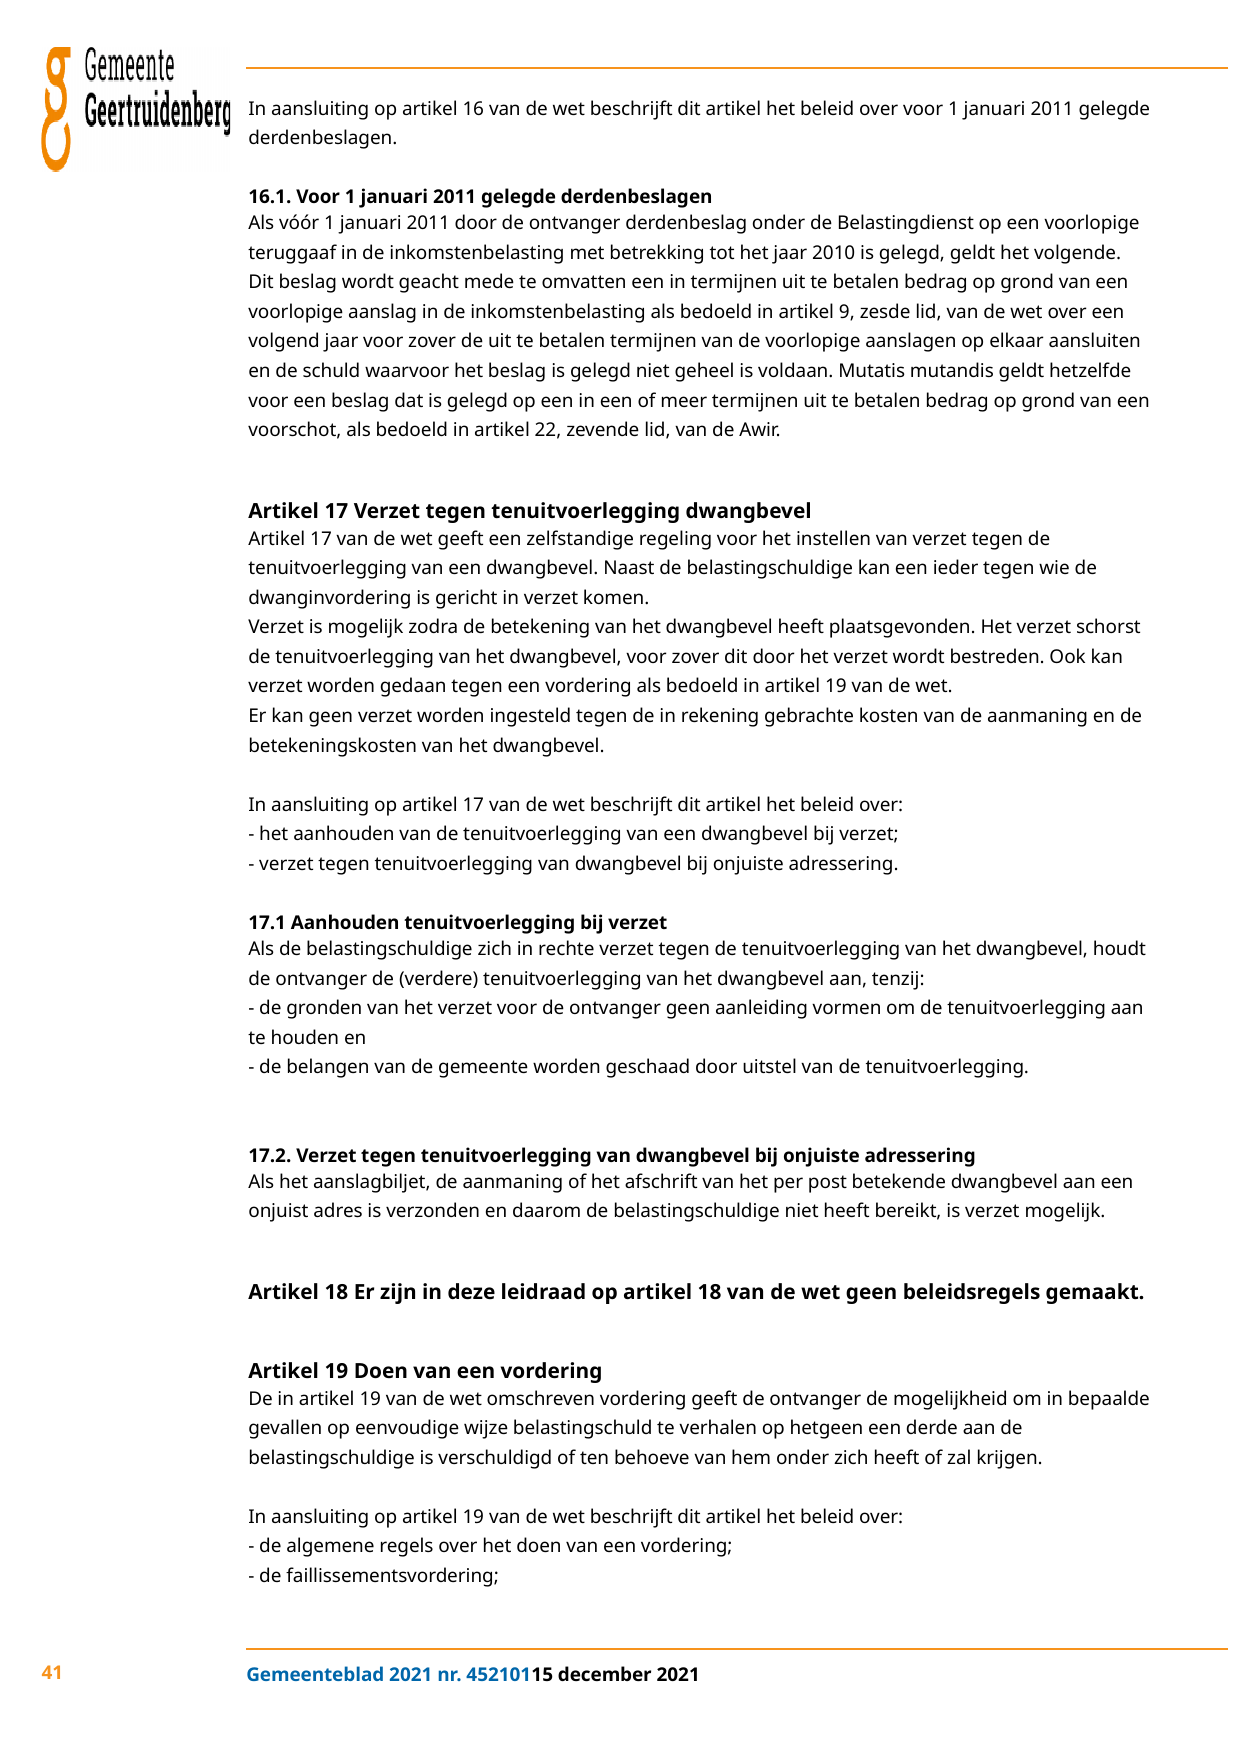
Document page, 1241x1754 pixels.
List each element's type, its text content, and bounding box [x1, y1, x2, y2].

text - de algemene regels over het doen van een vordering; [248, 1533, 1152, 1558]
text - verzet tegen tenuitvoerlegging van dwangbevel bij onjuiste adressering. [248, 850, 1152, 876]
text - de faillissementsvordering; [248, 1562, 1152, 1588]
text 16.1. Voor 1 januari 2011 gelegde derdenbeslagen [248, 183, 1152, 209]
text Artikel 17 Verzet tegen tenuitvoerlegging dwangbevel [248, 496, 1152, 525]
text Als de belastingschuldige zich in rechte verzet tegen de tenuitvoerlegging van het dwangbevel, houdt de ontvanger de (verdere) tenuitvoerlegging van het dwangbevel aan, tenzij: [248, 935, 1152, 990]
text Verzet is mogelijk zodra de betekening van het dwangbevel heeft plaatsgevonden. Het verzet schorst de tenuitvoerlegging van het dwangbevel, voor zover dit door het verzet wordt bestreden. Ook kan verzet worden gedaan tegen een vordering als bedoeld in artikel 19 van de wet. [248, 613, 1152, 698]
text In aansluiting op artikel 17 van de wet beschrijft dit artikel het beleid over: [248, 791, 1152, 817]
text De in artikel 19 van de wet omschreven vordering geeft de ontvanger de mogelijkheid om in bepaalde gevallen op eenvoudige wijze belastingschuld te verhalen op hetgeen een derde aan de belastingschuldige is verschuldigd of ten behoeve van hem onder zich heeft of zal krijgen. [248, 1385, 1152, 1470]
text - de gronden van het verzet voor de ontvanger geen aanleiding vormen om de tenuitvoerlegging aan te houden en [248, 994, 1152, 1049]
text - het aanhouden van de tenuitvoerlegging van een dwangbevel bij verzet; [248, 821, 1152, 846]
text Als het aanslagbiljet, de aanmaning of het afschrift van het per post betekende dwangbevel aan een onjuist adres is verzonden en daarom de belastingschuldige niet heeft bereikt, is verzet mogelijk. [248, 1168, 1152, 1223]
text 17.1 Aanhouden tenuitvoerlegging bij verzet [248, 909, 1152, 935]
text 17.2. Verzet tegen tenuitvoerlegging van dwangbevel bij onjuiste adressering [248, 1142, 1152, 1168]
text - de belangen van de gemeente worden geschaad door uitstel van de tenuitvoerlegging. [248, 1053, 1152, 1079]
text In aansluiting op artikel 19 van de wet beschrijft dit artikel het beleid over: [248, 1503, 1152, 1529]
text Artikel 18 Er zijn in deze leidraad op artikel 18 van de wet geen beleidsregels gemaakt. [248, 1277, 1152, 1306]
text Als vóór 1 januari 2011 door de ontvanger derdenbeslag onder de Belastingdienst op een voorlopige teruggaaf in de inkomstenbelasting met betrekking tot het jaar 2010 is gelegd, geldt het volgende. Dit beslag wordt geacht mede te omvatten een in termijnen uit te betalen bedrag op grond van een voorlopige aanslag in de inkomstenbelasting als bedoeld in artikel 9, zesde lid, van de wet over een volgend jaar voor zover de uit te betalen termijnen van de voorlopige aanslagen op elkaar aansluiten en de schuld waarvoor het beslag is gelegd niet geheel is voldaan. Mutatis mutandis geldt hetzelfde voor een beslag dat is gelegd op een in een of meer termijnen uit te betalen bedrag op grond van een voorschot, als bedoeld in artikel 22, zevende lid, van de Awir. [248, 209, 1152, 442]
text Artikel 17 van de wet geeft een zelfstandige regeling voor het instellen van verzet tegen de tenuitvoerlegging van een dwangbevel. Naast de belastingschuldige kan een ieder tegen wie de dwanginvordering is gericht in verzet komen. [248, 525, 1152, 610]
text In aansluiting op artikel 16 van de wet beschrijft dit artikel het beleid over voor 1 januari 2011 gelegde derdenbeslagen. [248, 95, 1152, 150]
text Er kan geen verzet worden ingesteld tegen de in rekening gebrachte kosten van de aanmaning en de betekeningskosten van het dwangbevel. [248, 702, 1152, 758]
text Artikel 19 Doen van een vordering [248, 1356, 1152, 1385]
picture [41, 47, 231, 172]
